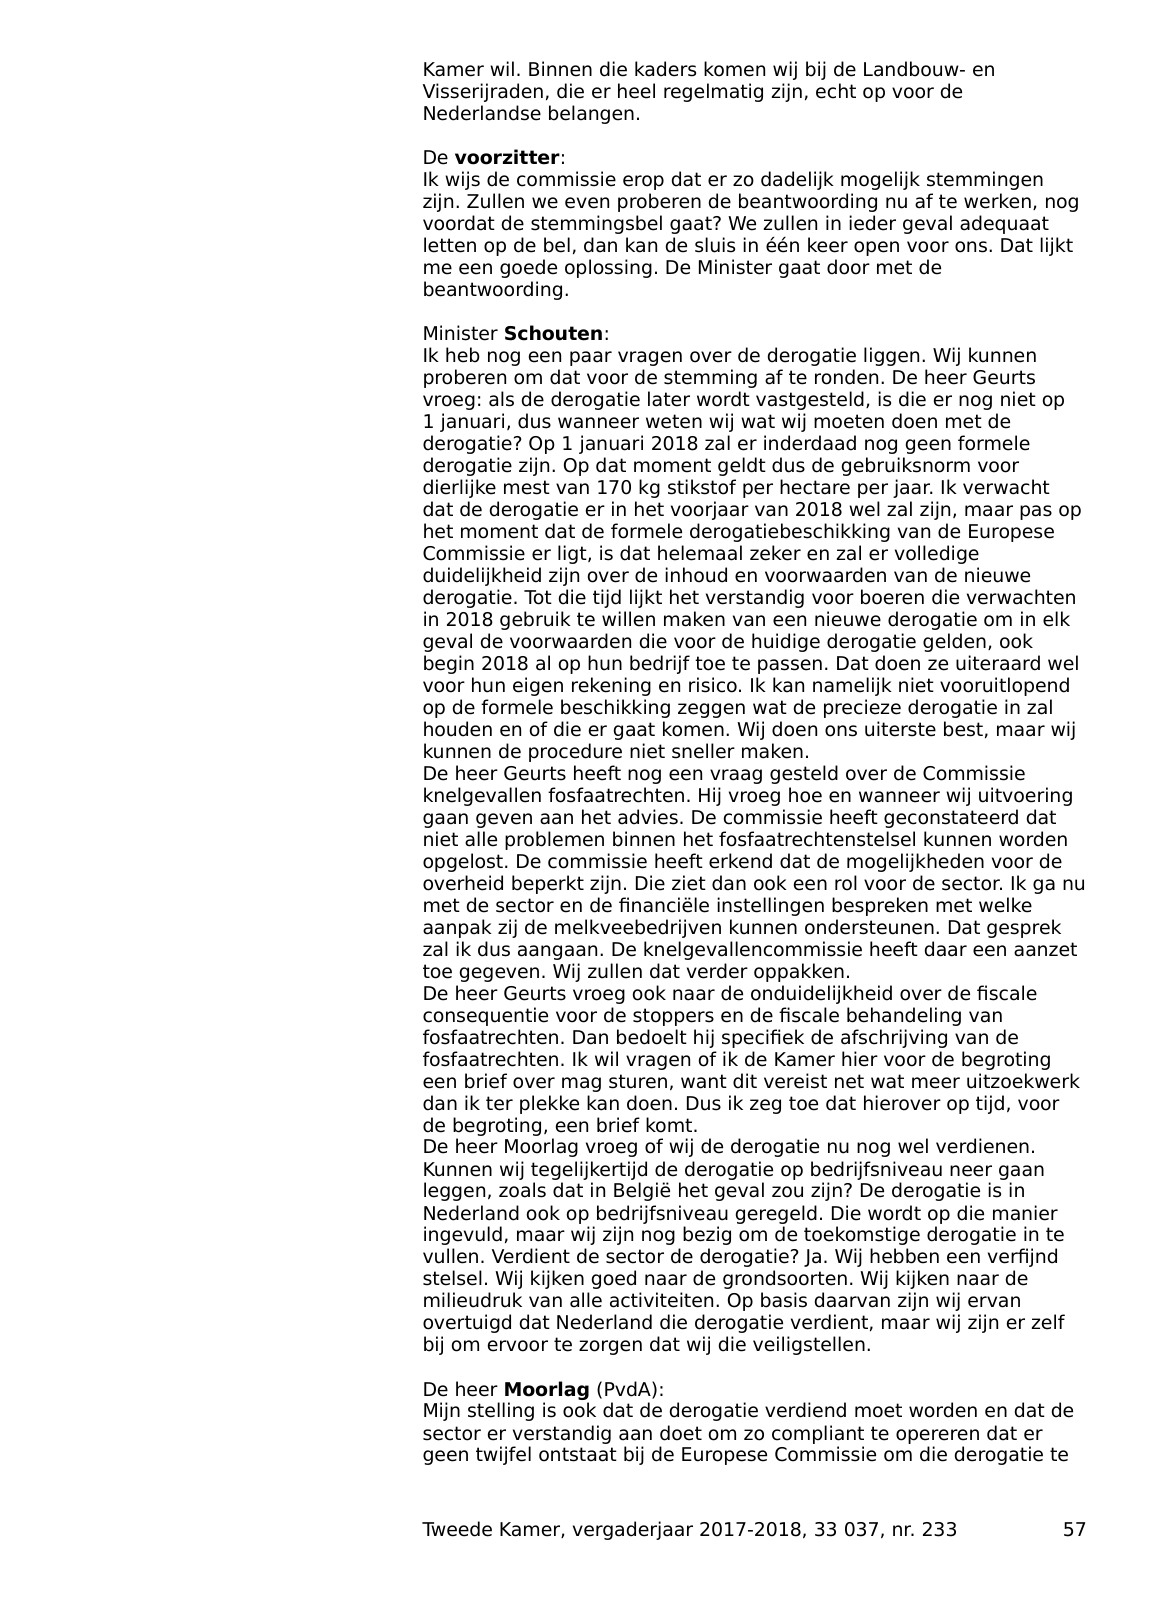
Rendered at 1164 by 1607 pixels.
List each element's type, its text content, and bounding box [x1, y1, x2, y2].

text De heer Geurts heeft nog een vraag gesteld over de Commissie knelgevallen fosfaatrechten. Hij vroeg hoe en wanneer wij uitvoering gaan geven aan het advies. De commissie heeft geconstateerd dat niet alle problemen binnen het fosfaatrechtenstelsel kunnen worden opgelost. De commissie heeft erkend dat de mogelijkheden voor de overheid beperkt zijn. Die ziet dan ook een rol voor de sector. Ik ga nu met de sector en de financiële instellingen bespreken met welke aanpak zij de melkveebedrijven kunnen ondersteunen. Dat gesprek zal ik dus aangaan. De knelgevallencommissie heeft daar een aanzet toe gegeven. Wij zullen dat verder oppakken. [422, 763, 1087, 983]
text Mijn stelling is ook dat de derogatie verdiend moet worden en dat de sector er verstandig aan doet om zo compliant te opereren dat er geen twijfel ontstaat bij de Europese Commissie om die derogatie te [422, 1400, 1087, 1466]
text Minister Schouten: [422, 323, 1087, 345]
text Ik wijs de commissie erop dat er zo dadelijk mogelijk stemmingen zijn. Zullen we even proberen de beantwoording nu af te werken, nog voordat de stemmingsbel gaat? We zullen in ieder geval adequaat letten op de bel, dan kan de sluis in één keer open voor ons. Dat lijkt me een goede oplossing. De Minister gaat door met de beantwoording. [422, 169, 1087, 301]
text Ik heb nog een paar vragen over de derogatie liggen. Wij kunnen proberen om dat voor de stemming af te ronden. De heer Geurts vroeg: als de derogatie later wordt vastgesteld, is die er nog niet op 1 januari, dus wanneer weten wij wat wij moeten doen met de derogatie? Op 1 januari 2018 zal er inderdaad nog geen formele derogatie zijn. Op dat moment geldt dus de gebruiksnorm voor dierlijke mest van 170 kg stikstof per hectare per jaar. Ik verwacht dat de derogatie er in het voorjaar van 2018 wel zal zijn, maar pas op het moment dat de formele derogatiebeschikking van de Europese Commissie er ligt, is dat helemaal zeker en zal er volledige duidelijkheid zijn over de inhoud en voorwaarden van de nieuwe derogatie. Tot die tijd lijkt het verstandig voor boeren die verwachten in 2018 gebruik te willen maken van een nieuwe derogatie om in elk geval de voorwaarden die voor de huidige derogatie gelden, ook begin 2018 al op hun bedrijf toe te passen. Dat doen ze uiteraard wel voor hun eigen rekening en risico. Ik kan namelijk niet vooruitlopend op de formele beschikking zeggen wat de precieze derogatie in zal houden en of die er gaat komen. Wij doen ons uiterste best, maar wij kunnen de procedure niet sneller maken. [422, 345, 1087, 763]
text Kamer wil. Binnen die kaders komen wij bij de Landbouw- en Visserijraden, die er heel regelmatig zijn, echt op voor de Nederlandse belangen. [422, 59, 1087, 125]
text De heer Moorlag vroeg of wij de derogatie nu nog wel verdienen. Kunnen wij tegelijkertijd de derogatie op bedrijfsniveau neer gaan leggen, zoals dat in België het geval zou zijn? De derogatie is in Nederland ook op bedrijfsniveau geregeld. Die wordt op die manier ingevuld, maar wij zijn nog bezig om de toekomstige derogatie in te vullen. Verdient de sector de derogatie? Ja. Wij hebben een verfijnd stelsel. Wij kijken goed naar de grondsoorten. Wij kijken naar de milieudruk van alle activiteiten. Op basis daarvan zijn wij ervan overtuigd dat Nederland die derogatie verdient, maar wij zijn er zelf bij om ervoor te zorgen dat wij die veiligstellen. [422, 1136, 1087, 1356]
text De heer Geurts vroeg ook naar de onduidelijkheid over de fiscale consequentie voor de stoppers en de fiscale behandeling van fosfaatrechten. Dan bedoelt hij specifiek de afschrijving van de fosfaatrechten. Ik wil vragen of ik de Kamer hier voor de begroting een brief over mag sturen, want dit vereist net wat meer uitzoekwerk dan ik ter plekke kan doen. Dus ik zeg toe dat hierover op tijd, voor de begroting, een brief komt. [422, 983, 1087, 1136]
text De heer Moorlag (PvdA): [422, 1378, 1087, 1400]
text De voorzitter: [422, 147, 1087, 169]
